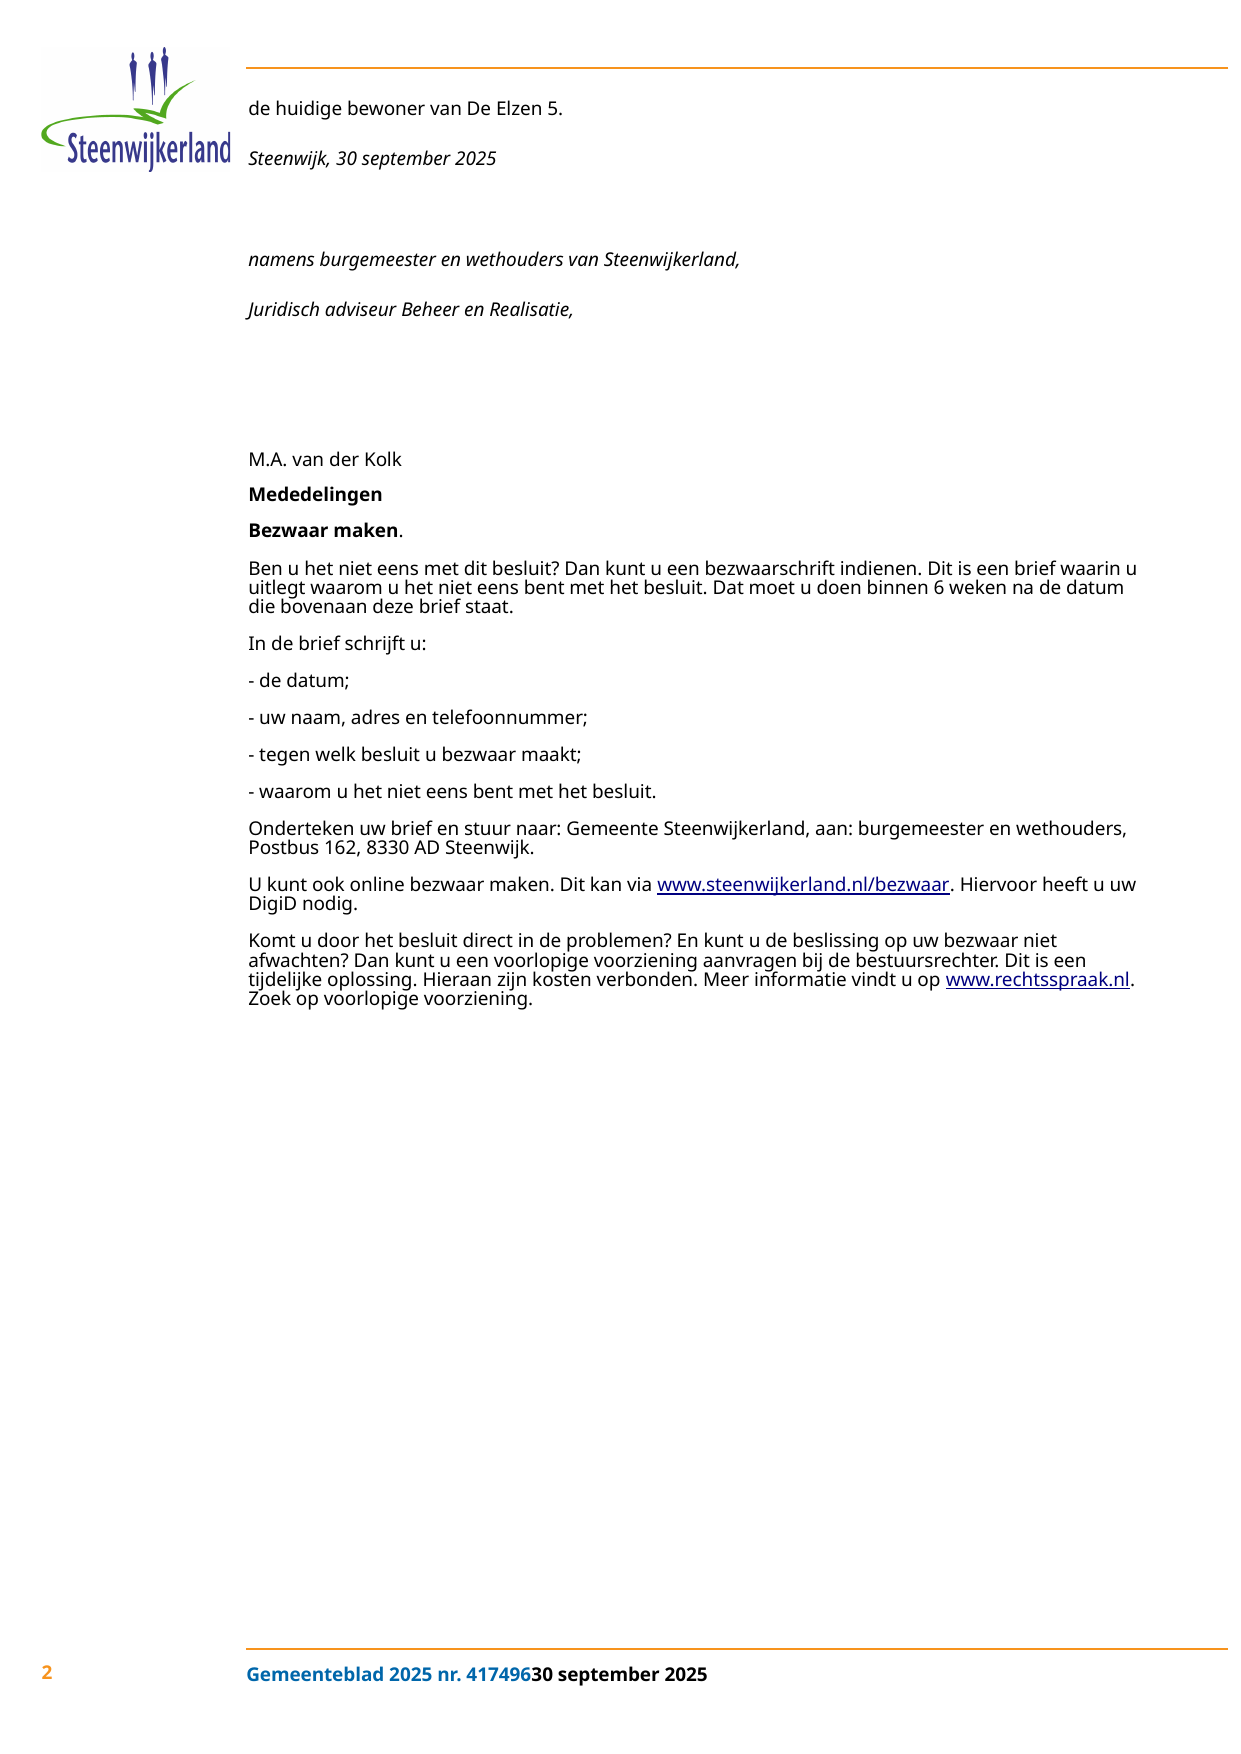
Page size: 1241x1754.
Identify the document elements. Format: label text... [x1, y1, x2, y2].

text Juridisch adviseur Beheer en Realisatie, [248, 296, 1152, 322]
text de huidige bewoner van De Elzen 5. [248, 95, 1152, 121]
text In de brief schrijft u: [248, 635, 1152, 654]
text Komt u door het besluit direct in de problemen? En kunt u de beslissing op uw bezwaar niet afwachten? Dan kunt u een voorlopige voorziening aanvragen bij de bestuursrechter. Dit is een tijdelijke oplossing. Hieraan zijn kosten verbonden. Meer informatie vindt u op www.rechtsspraak.nl. Zoek op voorlopige voorziening. [248, 932, 1152, 1009]
text - tegen welk besluit u bezwaar maakt; [248, 746, 1152, 765]
text namens burgemeester en wethouders van Steenwijkerland, [248, 246, 1152, 272]
text - de datum; [248, 672, 1152, 691]
text M.A. van der Kolk [248, 446, 1152, 472]
text Ben u het niet eens met dit besluit? Dan kunt u een bezwaarschrift indienen. Dit is een brief waarin u uitlegt waarom u het niet eens bent met het besluit. Dat moet u doen binnen 6 weken na de datum die bovenaan deze brief staat. [248, 559, 1152, 617]
text - waarom u het niet eens bent met het besluit. [248, 783, 1152, 802]
text Mededelingen [248, 486, 1152, 505]
text Steenwijk, 30 september 2025 [248, 145, 1152, 171]
picture [41, 47, 231, 172]
text - uw naam, adres en telefoonnummer; [248, 709, 1152, 728]
text U kunt ook online bezwaar maken. Dit kan via www.steenwijkerland.nl/bezwaar. Hiervoor heeft u uw DigiD nodig. [248, 876, 1152, 915]
text Bezwaar maken. [248, 522, 1152, 542]
text Onderteken uw brief en stuur naar: Gemeente Steenwijkerland, aan: burgemeester en wethouders, Postbus 162, 8330 AD Steenwijk. [248, 820, 1152, 858]
